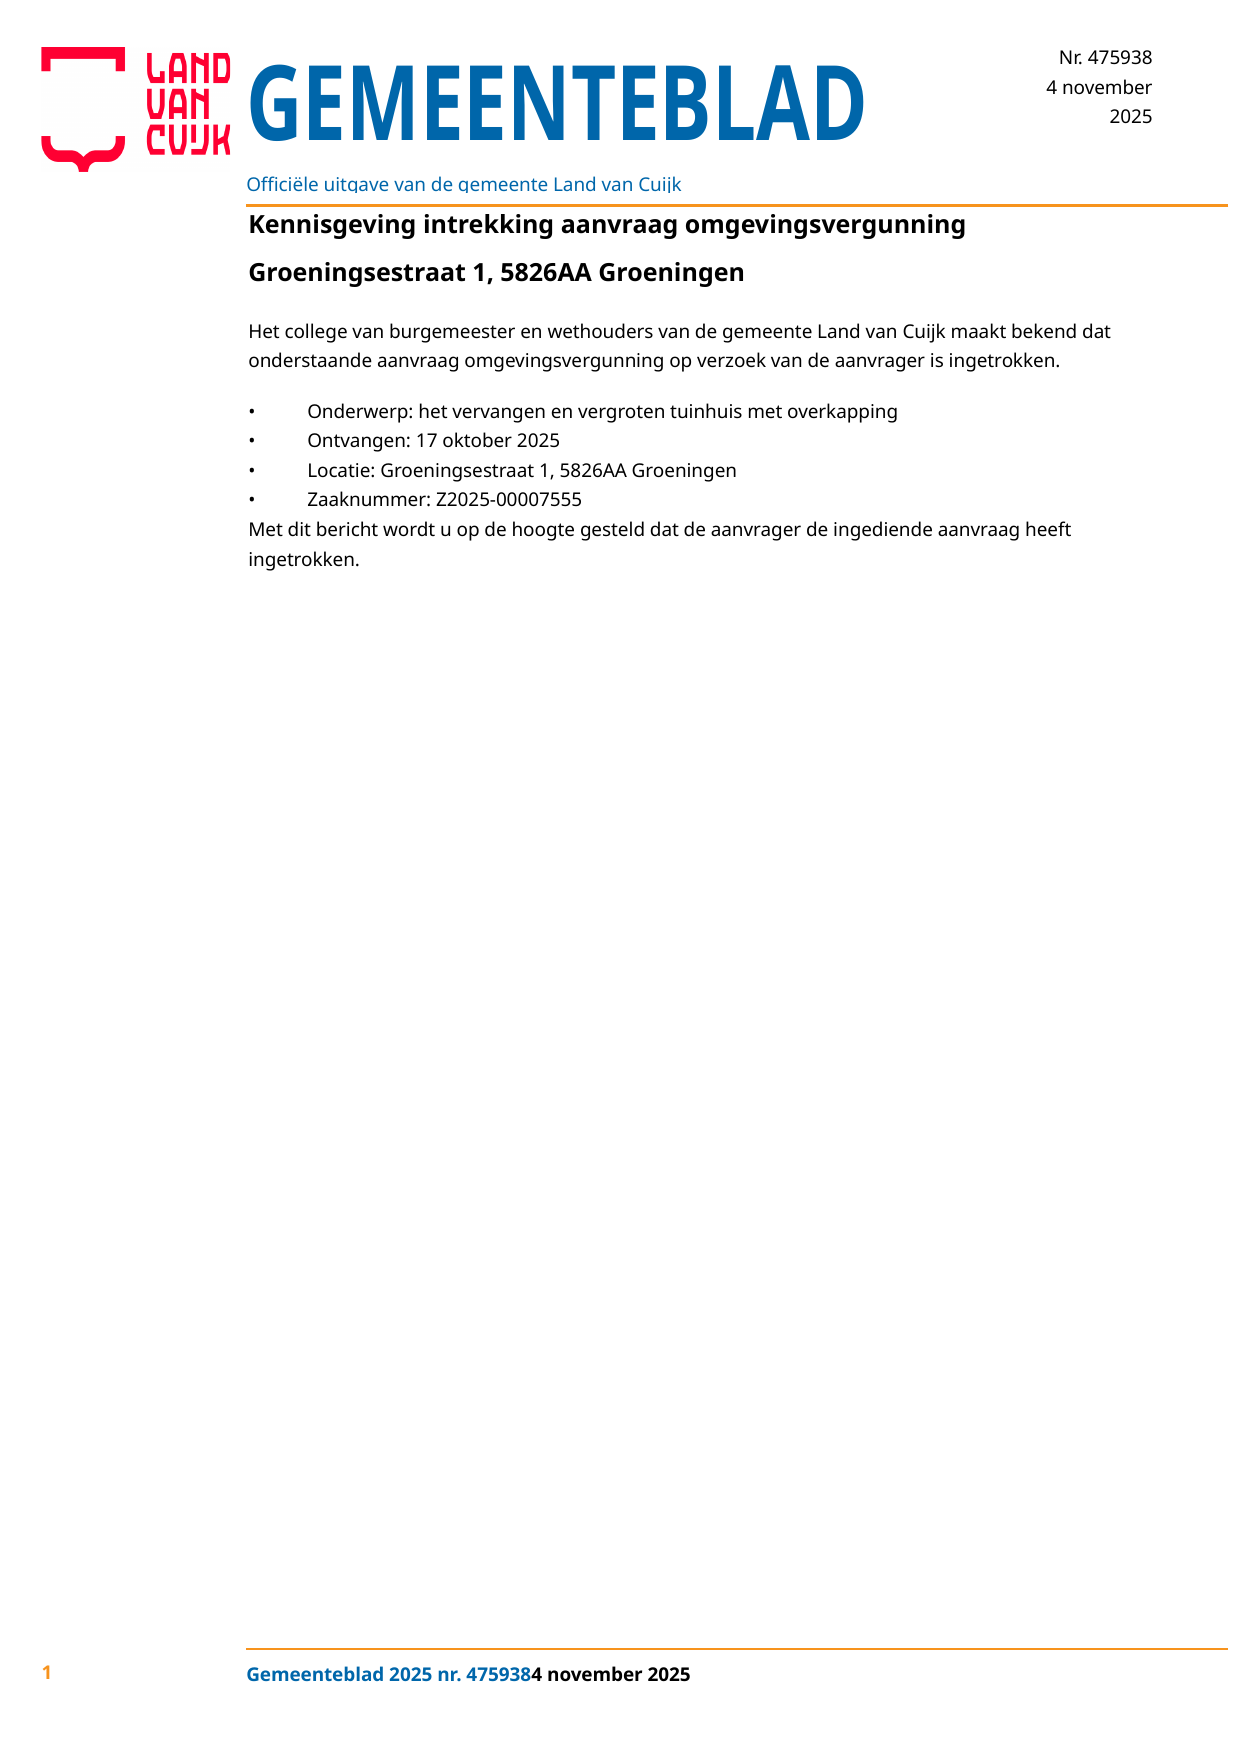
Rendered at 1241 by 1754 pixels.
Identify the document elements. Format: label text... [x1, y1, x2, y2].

list Onderwerp: het vervangen en vergroten tuinhuis met overkapping [248, 398, 1152, 424]
list Ontvangen: 17 oktober 2025 [248, 427, 1152, 453]
list Zaaknummer: Z2025-00007555 [248, 487, 1152, 512]
text Kennisgeving intrekking aanvraag omgevingsvergunning Groeningsestraat 1, 5826AA Groeningen [248, 207, 1152, 288]
text Met dit bericht wordt u op de hoogte gesteld dat de aanvrager de ingediende aanvraag heeft ingetrokken. [248, 516, 1152, 572]
list Locatie: Groeningsestraat 1, 5826AA Groeningen [248, 457, 1152, 483]
text Het college van burgemeester en wethouders van de gemeente Land van Cuijk maakt bekend dat onderstaande aanvraag omgevingsvergunning op verzoek van de aanvrager is ingetrokken. [248, 318, 1152, 373]
picture [41, 47, 231, 172]
